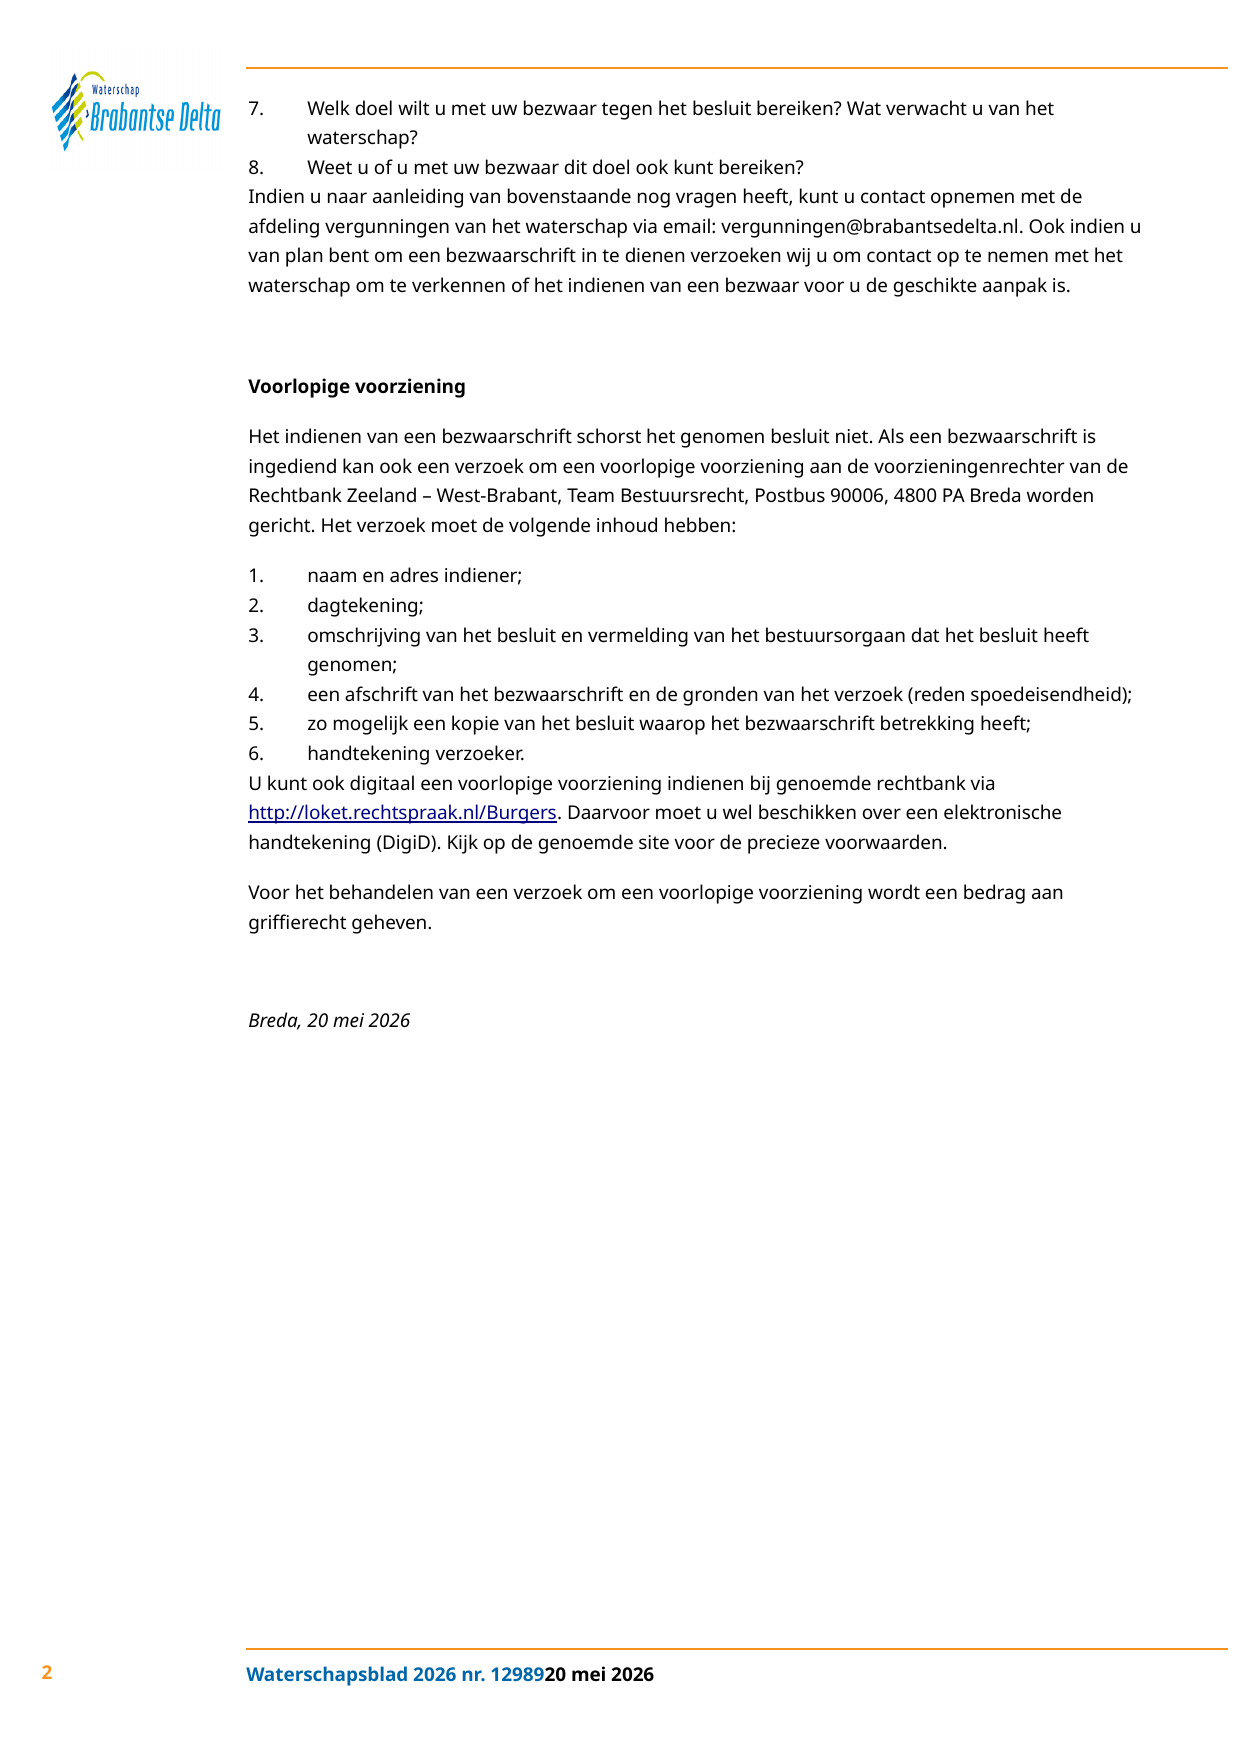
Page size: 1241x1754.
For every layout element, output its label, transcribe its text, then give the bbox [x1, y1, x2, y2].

list omschrijving van het besluit en vermelding van het bestuursorgaan dat het besluit heeft genomen; [248, 622, 1152, 677]
list handtekening verzoeker. [248, 740, 1152, 766]
text Indien u naar aanleiding van bovenstaande nog vragen heeft, kunt u contact opnemen met de afdeling vergunningen van het waterschap via email: vergunningen@brabantsedelta.nl. Ook indien u van plan bent om een bezwaarschrift in te dienen verzoeken wij u om contact op te nemen met het waterschap om te verkennen of het indienen van een bezwaar voor u de geschikte aanpak is. [248, 183, 1152, 298]
list zo mogelijk een kopie van het besluit waarop het bezwaarschrift betrekking heeft; [248, 711, 1152, 736]
list dagtekening; [248, 592, 1152, 618]
picture [41, 47, 231, 172]
text Voor het behandelen van een verzoek om een voorlopige voorziening wordt een bedrag aan griffierecht geheven. [248, 879, 1152, 935]
text Voorlopige voorziening [248, 373, 1152, 399]
text U kunt ook digitaal een voorlopige voorziening indienen bij genoemde rechtbank via http://loket.rechtspraak.nl/Burgers. Daarvoor moet u wel beschikken over een elektronische handtekening (DigiD). Kijk op de genoemde site voor de precieze voorwaarden. [248, 770, 1152, 855]
text Breda, 20 mei 2026 [248, 1007, 1152, 1033]
list Weet u of u met uw bezwaar dit doel ook kunt bereiken? [248, 154, 1152, 180]
list naam en adres indiener; [248, 563, 1152, 588]
text Het indienen van een bezwaarschrift schorst het genomen besluit niet. Als een bezwaarschrift is ingediend kan ook een verzoek om een voorlopige voorziening aan de voorzieningenrechter van de Rechtbank Zeeland – West-Brabant, Team Bestuursrecht, Postbus 90006, 4800 PA Breda worden gericht. Het verzoek moet de volgende inhoud hebben: [248, 423, 1152, 538]
list een afschrift van het bezwaarschrift en de gronden van het verzoek (reden spoedeisendheid); [248, 681, 1152, 707]
list Welk doel wilt u met uw bezwaar tegen het besluit bereiken? Wat verwacht u van het waterschap? [248, 95, 1152, 150]
